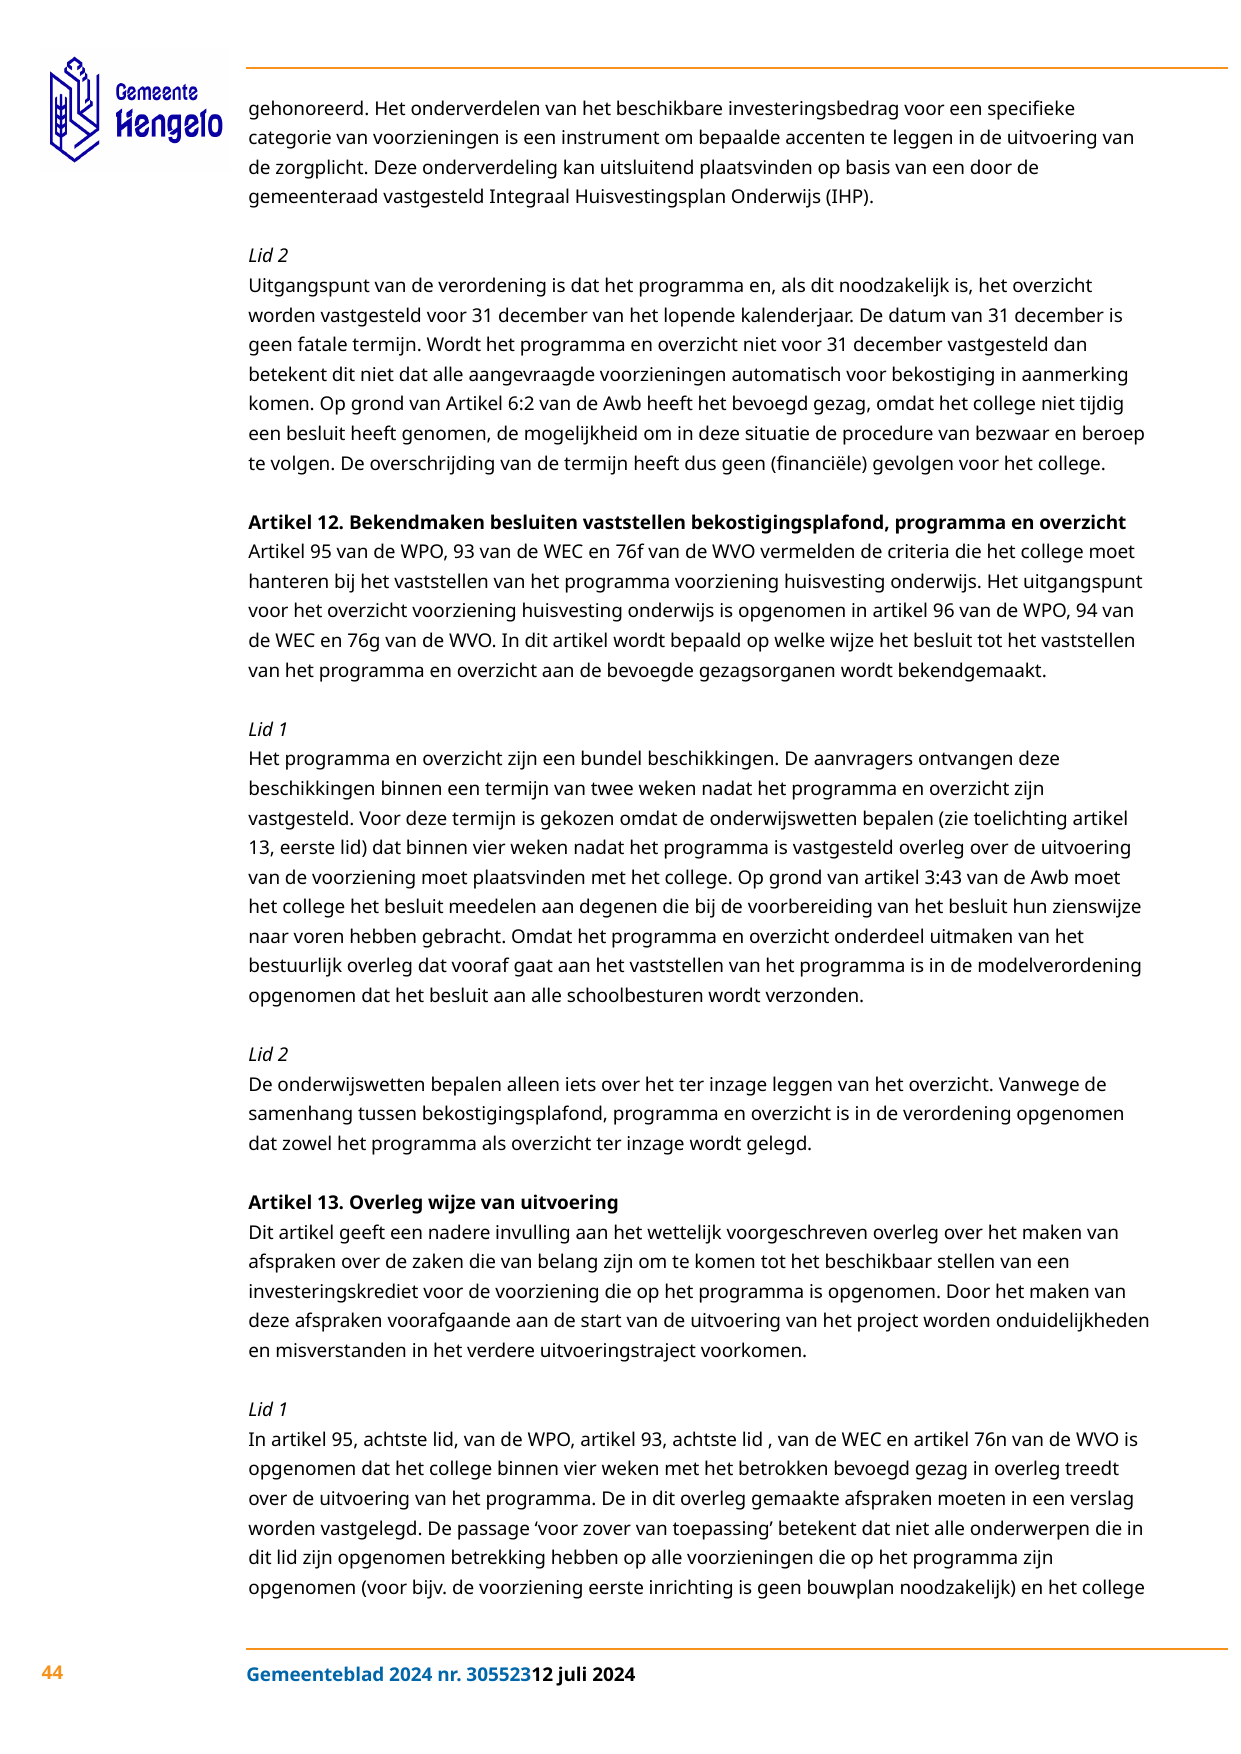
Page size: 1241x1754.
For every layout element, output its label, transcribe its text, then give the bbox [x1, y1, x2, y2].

text Het programma en overzicht zijn een bundel beschikkingen. De aanvragers ontvangen deze beschikkingen binnen een termijn van twee weken nadat het programma en overzicht zijn vastgesteld. Voor deze termijn is gekozen omdat de onderwijswetten bepalen (zie toelichting artikel 13, eerste lid) dat binnen vier weken nadat het programma is vastgesteld overleg over de uitvoering van de voorziening moet plaatsvinden met het college. Op grond van artikel 3:43 van de Awb moet het college het besluit meedelen aan degenen die bij de voorbereiding van het besluit hun zienswijze naar voren hebben gebracht. Omdat het programma en overzicht onderdeel uitmaken van het bestuurlijk overleg dat vooraf gaat aan het vaststellen van het programma is in de modelverordening opgenomen dat het besluit aan alle schoolbesturen wordt verzonden. [248, 746, 1152, 1008]
text Dit artikel geeft een nadere invulling aan het wettelijk voorgeschreven overleg over het maken van afspraken over de zaken die van belang zijn om te komen tot het beschikbaar stellen van een investeringskrediet voor de voorziening die op het programma is opgenomen. Door het maken van deze afspraken voorafgaande aan de start van de uitvoering van het project worden onduidelijkheden en misverstanden in het verdere uitvoeringstraject voorkomen. [248, 1219, 1152, 1363]
text Artikel 95 van de WPO, 93 van de WEC en 76f van de WVO vermelden de criteria die het college moet hanteren bij het vaststellen van het programma voorziening huisvesting onderwijs. Het uitgangspunt voor het overzicht voorziening huisvesting onderwijs is opgenomen in artikel 96 van de WPO, 94 van de WEC en 76g van de WVO. In dit artikel wordt bepaald op welke wijze het besluit tot het vaststellen van het programma en overzicht aan de bevoegde gezagsorganen wordt bekendgemaakt. [248, 538, 1152, 683]
text Uitgangspunt van de verordening is dat het programma en, als dit noodzakelijk is, het overzicht worden vastgesteld voor 31 december van het lopende kalenderjaar. De datum van 31 december is geen fatale termijn. Wordt het programma en overzicht niet voor 31 december vastgesteld dan betekent dit niet dat alle aangevraagde voorzieningen automatisch voor bekostiging in aanmerking komen. Op grond van Artikel 6:2 van de Awb heeft het bevoegd gezag, omdat het college niet tijdig een besluit heeft genomen, de mogelijkheid om in deze situatie de procedure van bezwaar en beroep te volgen. De overschrijding van de termijn heeft dus geen (financiële) gevolgen voor het college. [248, 272, 1152, 476]
text Lid 1 [248, 1396, 1152, 1422]
text Artikel 12. Bekendmaken besluiten vaststellen bekostigingsplafond, programma en overzicht [248, 509, 1152, 535]
text Artikel 13. Overleg wijze van uitvoering [248, 1189, 1152, 1215]
text Lid 2 [248, 1041, 1152, 1067]
text Lid 2 [248, 243, 1152, 268]
picture [41, 47, 231, 172]
text In artikel 95, achtste lid, van de WPO, artikel 93, achtste lid , van de WEC en artikel 76n van de WVO is opgenomen dat het college binnen vier weken met het betrokken bevoegd gezag in overleg treedt over de uitvoering van het programma. De in dit overleg gemaakte afspraken moeten in een verslag worden vastgelegd. De passage ‘voor zover van toepassing’ betekent dat niet alle onderwerpen die in dit lid zijn opgenomen betrekking hebben op alle voorzieningen die op het programma zijn opgenomen (voor bijv. de voorziening eerste inrichting is geen bouwplan noodzakelijk) en het college [248, 1426, 1152, 1600]
text De onderwijswetten bepalen alleen iets over het ter inzage leggen van het overzicht. Vanwege de samenhang tussen bekostigingsplafond, programma en overzicht is in de verordening opgenomen dat zowel het programma als overzicht ter inzage wordt gelegd. [248, 1071, 1152, 1156]
text gehonoreerd. Het onderverdelen van het beschikbare investeringsbedrag voor een specifieke categorie van voorzieningen is een instrument om bepaalde accenten te leggen in de uitvoering van de zorgplicht. Deze onderverdeling kan uitsluitend plaatsvinden op basis van een door de gemeenteraad vastgesteld Integraal Huisvestingsplan Onderwijs (IHP). [248, 95, 1152, 209]
text Lid 1 [248, 716, 1152, 742]
